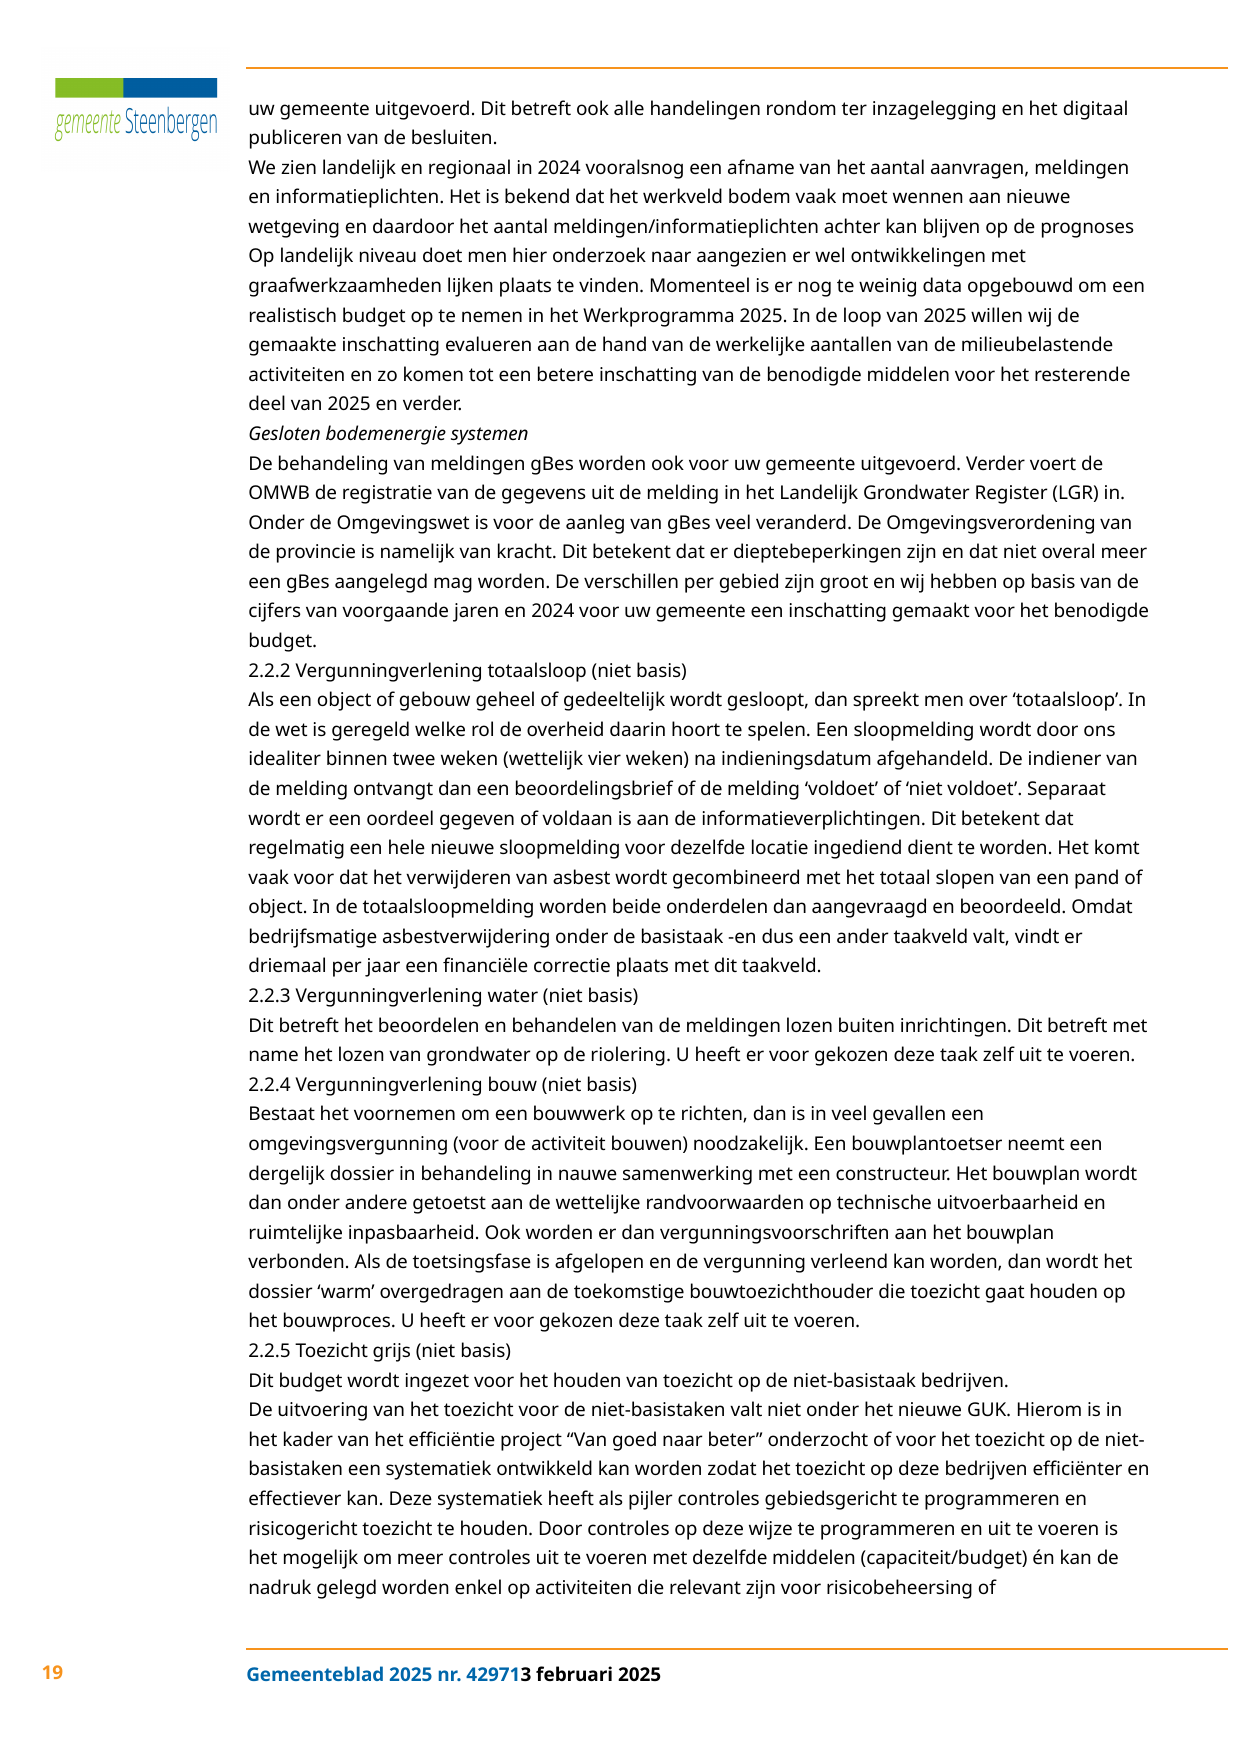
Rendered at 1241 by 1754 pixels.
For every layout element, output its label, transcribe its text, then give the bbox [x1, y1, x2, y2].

text 2.2.3 Vergunningverlening water (niet basis) [248, 982, 1152, 1008]
text Dit betreft het beoordelen en behandelen van de meldingen lozen buiten inrichtingen. Dit betreft met name het lozen van grondwater op de riolering. U heeft er voor gekozen deze taak zelf uit te voeren. [248, 1012, 1152, 1067]
text Op landelijk niveau doet men hier onderzoek naar aangezien er wel ontwikkelingen met graafwerkzaamheden lijken plaats te vinden. Momenteel is er nog te weinig data opgebouwd om een realistisch budget op te nemen in het Werkprogramma 2025. In de loop van 2025 willen wij de gemaakte inschatting evalueren aan de hand van de werkelijke aantallen van de milieubelastende activiteiten en zo komen tot een betere inschatting van de benodigde middelen voor het resterende deel van 2025 en verder. [248, 243, 1152, 416]
text Bestaat het voornemen om een bouwwerk op te richten, dan is in veel gevallen een omgevingsvergunning (voor de activiteit bouwen) noodzakelijk. Een bouwplantoetser neemt een dergelijk dossier in behandeling in nauwe samenwerking met een constructeur. Het bouwplan wordt dan onder andere getoetst aan de wettelijke randvoorwaarden op technische uitvoerbaarheid en ruimtelijke inpasbaarheid. Ook worden er dan vergunningsvoorschriften aan het bouwplan verbonden. Als de toetsingsfase is afgelopen en de vergunning verleend kan worden, dan wordt het dossier ‘warm’ overgedragen aan de toekomstige bouwtoezichthouder die toezicht gaat houden op het bouwproces. U heeft er voor gekozen deze taak zelf uit te voeren. [248, 1101, 1152, 1333]
text Als een object of gebouw geheel of gedeeltelijk wordt gesloopt, dan spreekt men over ‘totaalsloop’. In de wet is geregeld welke rol de overheid daarin hoort te spelen. Een sloopmelding wordt door ons idealiter binnen twee weken (wettelijk vier weken) na indieningsdatum afgehandeld. De indiener van de melding ontvangt dan een beoordelingsbrief of de melding ‘voldoet’ of ‘niet voldoet’. Separaat wordt er een oordeel gegeven of voldaan is aan de informatieverplichtingen. Dit betekent dat regelmatig een hele nieuwe sloopmelding voor dezelfde locatie ingediend dient te worden. Het komt vaak voor dat het verwijderen van asbest wordt gecombineerd met het totaal slopen van een pand of object. In de totaalsloopmelding worden beide onderdelen dan aangevraagd en beoordeeld. Omdat bedrijfsmatige asbestverwijdering onder de basistaak -en dus een ander taakveld valt, vindt er driemaal per jaar een financiële correctie plaats met dit taakveld. [248, 686, 1152, 978]
text 2.2.5 Toezicht grijs (niet basis) [248, 1337, 1152, 1363]
text De behandeling van meldingen gBes worden ook voor uw gemeente uitgevoerd. Verder voert de OMWB de registratie van de gegevens uit de melding in het Landelijk Grondwater Register (LGR) in. [248, 450, 1152, 505]
text De uitvoering van het toezicht voor de niet-basistaken valt niet onder het nieuwe GUK. Hierom is in het kader van het efficiëntie project “Van goed naar beter” onderzocht of voor het toezicht op de niet-basistaken een systematiek ontwikkeld kan worden zodat het toezicht op deze bedrijven efficiënter en effectiever kan. Deze systematiek heeft als pijler controles gebiedsgericht te programmeren en risicogericht toezicht te houden. Door controles op deze wijze te programmeren en uit te voeren is het mogelijk om meer controles uit te voeren met dezelfde middelen (capaciteit/budget) én kan de nadruk gelegd worden enkel op activiteiten die relevant zijn voor risicobeheersing of [248, 1396, 1152, 1600]
text 2.2.2 Vergunningverlening totaalsloop (niet basis) [248, 657, 1152, 683]
text Dit budget wordt ingezet voor het houden van toezicht op de niet-basistaak bedrijven. [248, 1367, 1152, 1393]
text uw gemeente uitgevoerd. Dit betreft ook alle handelingen rondom ter inzagelegging en het digitaal publiceren van de besluiten. [248, 95, 1152, 150]
text Gesloten bodemenergie systemen [248, 420, 1152, 446]
picture [41, 47, 231, 172]
text We zien landelijk en regionaal in 2024 vooralsnog een afname van het aantal aanvragen, meldingen en informatieplichten. Het is bekend dat het werkveld bodem vaak moet wennen aan nieuwe wetgeving en daardoor het aantal meldingen/informatieplichten achter kan blijven op de prognoses [248, 154, 1152, 239]
text Onder de Omgevingswet is voor de aanleg van gBes veel veranderd. De Omgevingsverordening van de provincie is namelijk van kracht. Dit betekent dat er dieptebeperkingen zijn en dat niet overal meer een gBes aangelegd mag worden. De verschillen per gebied zijn groot en wij hebben op basis van de cijfers van voorgaande jaren en 2024 voor uw gemeente een inschatting gemaakt voor het benodigde budget. [248, 509, 1152, 653]
text 2.2.4 Vergunningverlening bouw (niet basis) [248, 1071, 1152, 1097]
